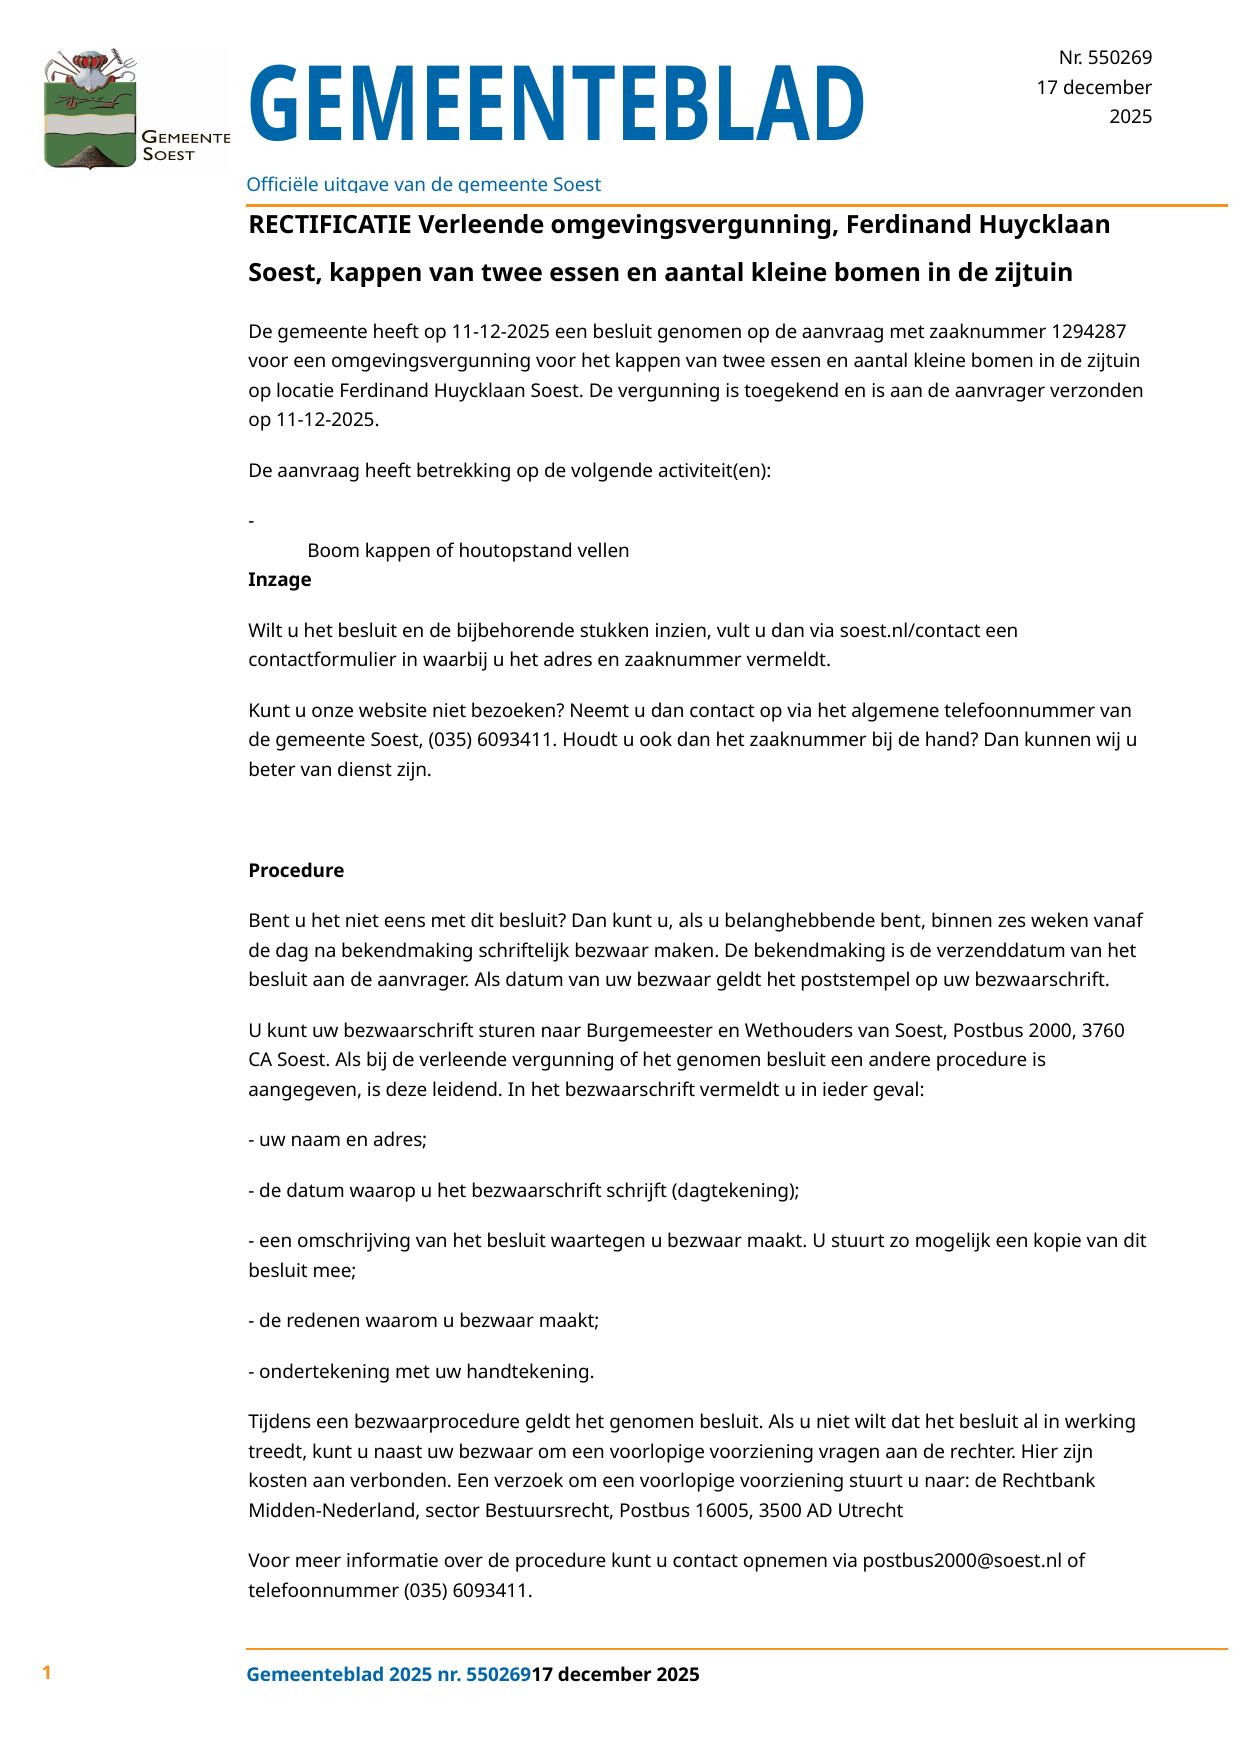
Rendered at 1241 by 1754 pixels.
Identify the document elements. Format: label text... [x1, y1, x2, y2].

text U kunt uw bezwaarschrift sturen naar Burgemeester en Wethouders van Soest, Postbus 2000, 3760 CA Soest. Als bij de verleende vergunning of het genomen besluit een andere procedure is aangegeven, is deze leidend. In het bezwaarschrift vermeldt u in ieder geval: [248, 1017, 1152, 1102]
text Inzage [248, 567, 1152, 592]
text RECTIFICATIE Verleende omgevingsvergunning, Ferdinand Huycklaan Soest, kappen van twee essen en aantal kleine bomen in de zijtuin [248, 207, 1152, 288]
text Bent u het niet eens met dit besluit? Dan kunt u, als u belanghebbende bent, binnen zes weken vanaf de dag na bekendmaking schriftelijk bezwaar maken. De bekendmaking is de verzenddatum van het besluit aan de aanvrager. Als datum van uw bezwaar geldt het poststempel op uw bezwaarschrift. [248, 907, 1152, 992]
text - de datum waarop u het bezwaarschrift schrijft (dagtekening); [248, 1177, 1152, 1203]
text Voor meer informatie over de procedure kunt u contact opnemen via postbus2000@soest.nl of telefoonnummer (035) 6093411. [248, 1547, 1152, 1603]
text Tijdens een bezwaarprocedure geldt het genomen besluit. Als u niet wilt dat het besluit al in werking treedt, kunt u naast uw bezwaar om een voorlopige voorziening vragen aan de rechter. Hier zijn kosten aan verbonden. Een verzoek om een voorlopige voorziening stuurt u naar: de Rechtbank Midden-Nederland, sector Bestuursrecht, Postbus 16005, 3500 AD Utrecht [248, 1408, 1152, 1523]
text De gemeente heeft op 11-12-2025 een besluit genomen op de aanvraag met zaaknummer 1294287 voor een omgevingsvergunning voor het kappen van twee essen en aantal kleine bomen in de zijtuin op locatie Ferdinand Huycklaan Soest. De vergunning is toegekend en is aan de aanvrager verzonden op 11-12-2025. [248, 318, 1152, 432]
picture [41, 47, 231, 172]
list Boom kappen of houtopstand vellen [248, 537, 1152, 563]
text Wilt u het besluit en de bijbehorende stukken inzien, vult u dan via soest.nl/contact een contactformulier in waarbij u het adres en zaaknummer vermeldt. [248, 617, 1152, 672]
text Kunt u onze website niet bezoeken? Neemt u dan contact op via het algemene telefoonnummer van de gemeente Soest, (035) 6093411. Houdt u ook dan het zaaknummer bij de hand? Dan kunnen wij u beter van dienst zijn. [248, 697, 1152, 782]
text De aanvraag heeft betrekking op de volgende activiteit(en): [248, 457, 1152, 483]
text - uw naam en adres; [248, 1127, 1152, 1152]
text - een omschrijving van het besluit waartegen u bezwaar maakt. U stuurt zo mogelijk een kopie van dit besluit mee; [248, 1227, 1152, 1283]
text - de redenen waarom u bezwaar maakt; [248, 1307, 1152, 1333]
text - ondertekening met uw handtekening. [248, 1358, 1152, 1384]
text Procedure [248, 857, 1152, 883]
